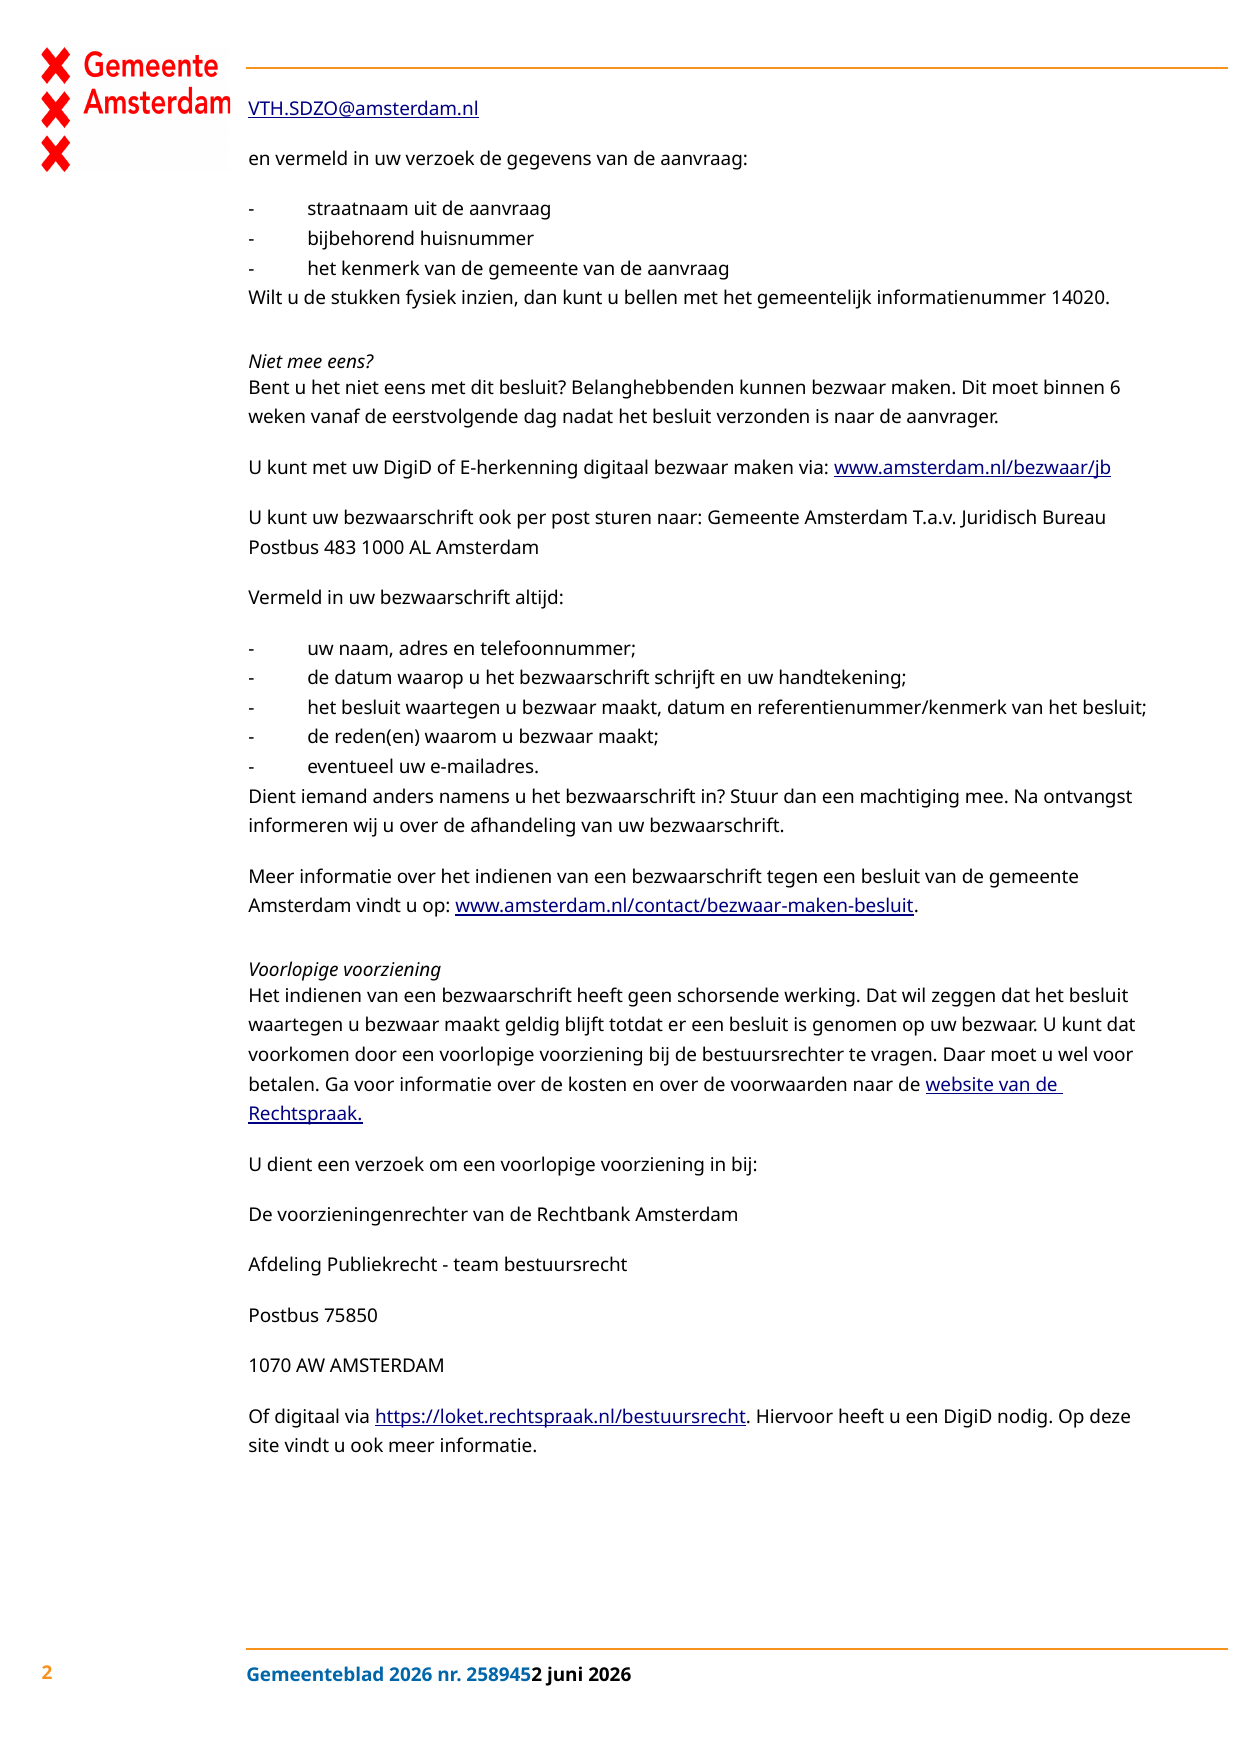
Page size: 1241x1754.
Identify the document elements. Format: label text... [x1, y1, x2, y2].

list het kenmerk van de gemeente van de aanvraag [248, 255, 1152, 281]
text Vermeld in uw bezwaarschrift altijd: [248, 584, 1152, 610]
text Afdeling Publiekrecht - team bestuursrecht [248, 1252, 1152, 1277]
text Meer informatie over het indienen van een bezwaarschrift tegen een besluit van de gemeente Amsterdam vindt u op: www.amsterdam.nl/contact/bezwaar-maken-besluit. [248, 863, 1152, 918]
text Dient iemand anders namens u het bezwaarschrift in? Stuur dan een machtiging mee. Na ontvangst informeren wij u over de afhandeling van uw bezwaarschrift. [248, 783, 1152, 838]
text Bent u het niet eens met dit besluit? Belanghebbenden kunnen bezwaar maken. Dit moet binnen 6 weken vanaf de eerstvolgende dag nadat het besluit verzonden is naar de aanvrager. [248, 374, 1152, 429]
list uw naam, adres en telefoonnummer; [248, 635, 1152, 661]
list bijbehorend huisnummer [248, 225, 1152, 251]
text U kunt uw bezwaarschrift ook per post sturen naar: Gemeente Amsterdam T.a.v. Juridisch Bureau Postbus 483 1000 AL Amsterdam [248, 504, 1152, 560]
list het besluit waartegen u bezwaar maakt, datum en referentienummer/kenmerk van het besluit; [248, 694, 1152, 720]
text 1070 AW AMSTERDAM [248, 1352, 1152, 1378]
text U dient een verzoek om een voorlopige voorziening in bij: [248, 1151, 1152, 1177]
text Of digitaal via https://loket.rechtspraak.nl/bestuursrecht. Hiervoor heeft u een DigiD nodig. Op deze site vindt u ook meer informatie. [248, 1403, 1152, 1458]
list de reden(en) waarom u bezwaar maakt; [248, 724, 1152, 749]
text Niet mee eens? [248, 348, 1152, 374]
text Postbus 75850 [248, 1302, 1152, 1328]
list eventueel uw e-mailadres. [248, 753, 1152, 779]
list de datum waarop u het bezwaarschrift schrijft en uw handtekening; [248, 664, 1152, 690]
text De voorzieningenrechter van de Rechtbank Amsterdam [248, 1201, 1152, 1227]
picture [41, 47, 231, 172]
text Voorlopige voorziening [248, 956, 1152, 982]
text Wilt u de stukken fysiek inzien, dan kunt u bellen met het gemeentelijk informatienummer 14020. [248, 284, 1152, 310]
text VTH.SDZO@amsterdam.nl [248, 95, 1152, 121]
text U kunt met uw DigiD of E-herkenning digitaal bezwaar maken via: www.amsterdam.nl/bezwaar/jb [248, 454, 1152, 480]
list straatnaam uit de aanvraag [248, 196, 1152, 221]
text en vermeld in uw verzoek de gegevens van de aanvraag: [248, 145, 1152, 171]
text Het indienen van een bezwaarschrift heeft geen schorsende werking. Dat wil zeggen dat het besluit waartegen u bezwaar maakt geldig blijft totdat er een besluit is genomen op uw bezwaar. U kunt dat voorkomen door een voorlopige voorziening bij de bestuursrechter te vragen. Daar moet u wel voor betalen. Ga voor informatie over de kosten en over de voorwaarden naar de website van de Rechtspraak. [248, 982, 1152, 1126]
